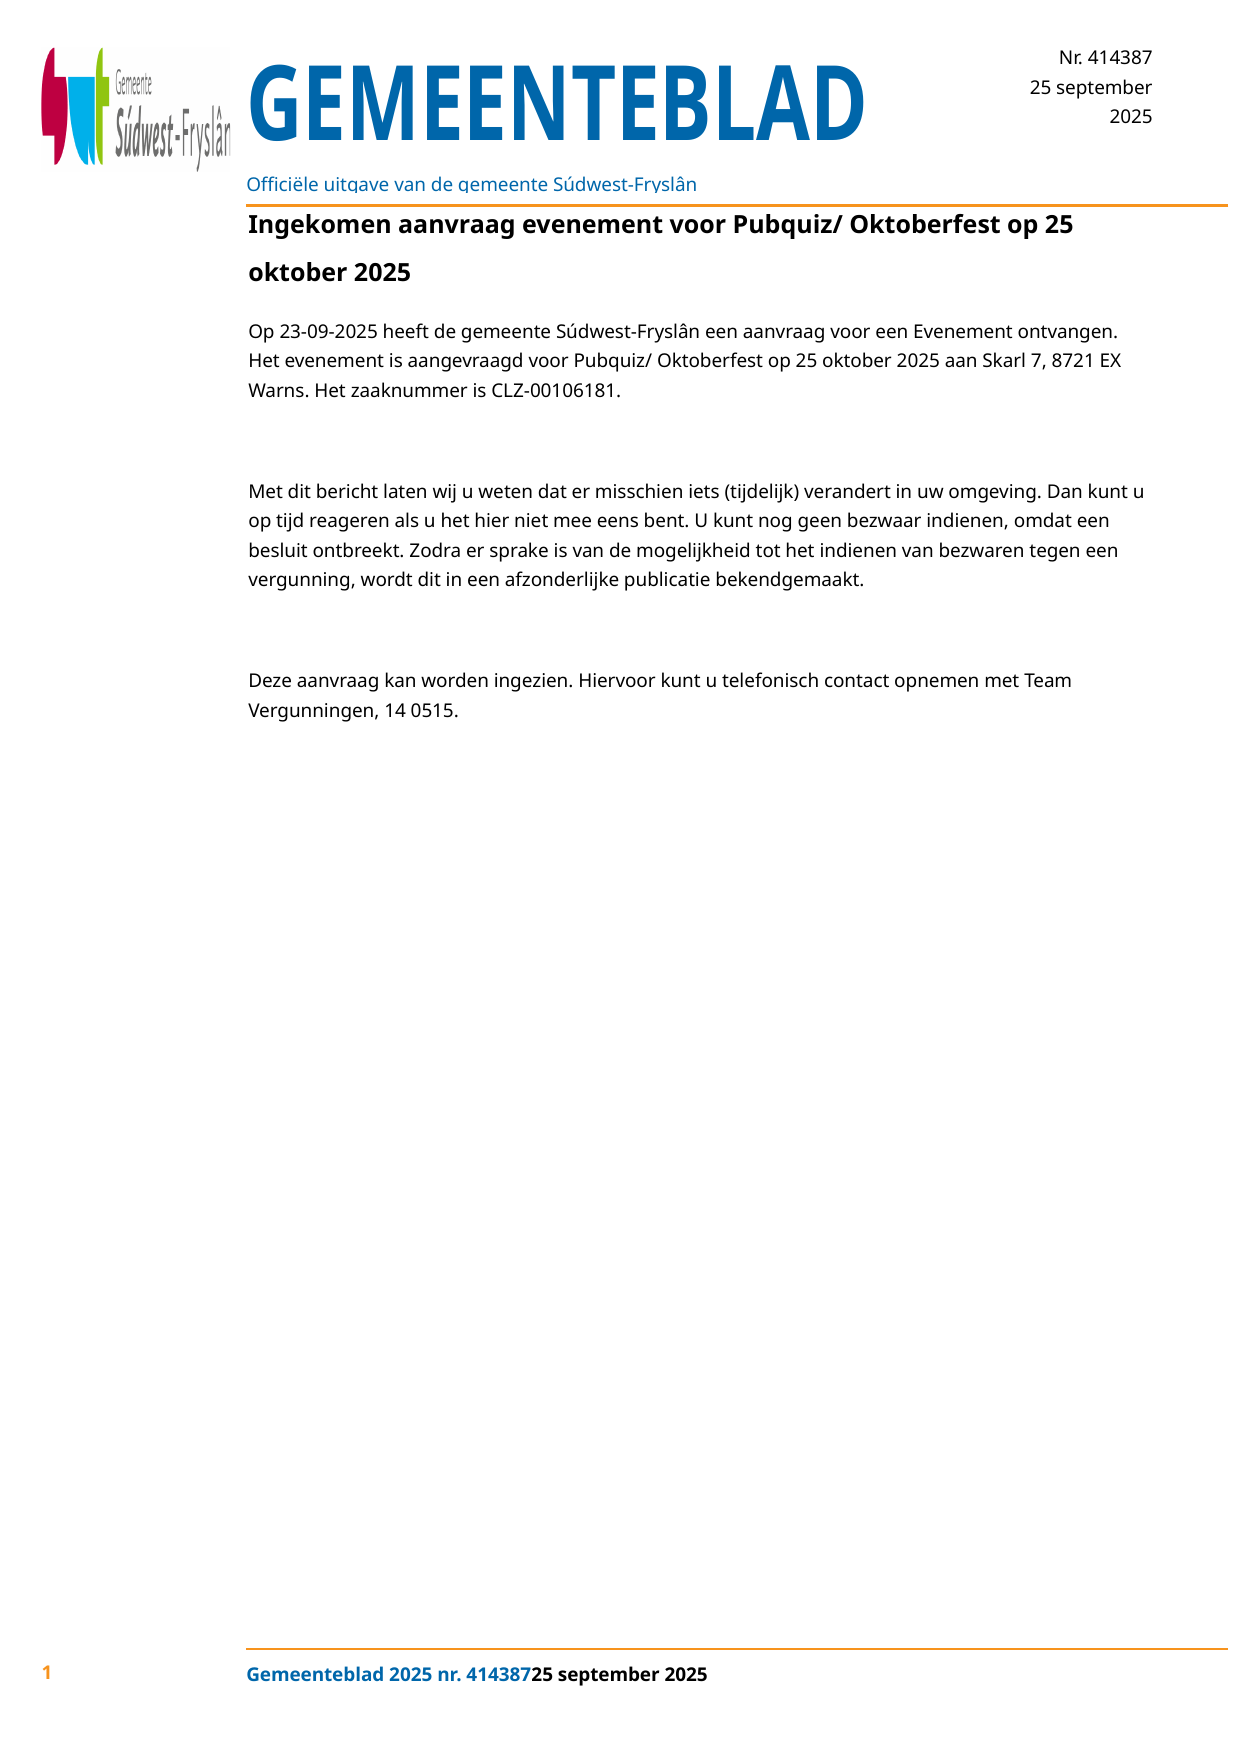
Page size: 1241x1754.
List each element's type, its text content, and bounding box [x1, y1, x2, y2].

text Op 23-09-2025 heeft de gemeente Súdwest-Fryslân een aanvraag voor een Evenement ontvangen. Het evenement is aangevraagd voor Pubquiz/ Oktoberfest op 25 oktober 2025 aan Skarl 7, 8721 EX Warns. Het zaaknummer is CLZ-00106181. [248, 318, 1152, 403]
picture [41, 47, 231, 172]
text Ingekomen aanvraag evenement voor Pubquiz/ Oktoberfest op 25 oktober 2025 [248, 207, 1152, 288]
text Met dit bericht laten wij u weten dat er misschien iets (tijdelijk) verandert in uw omgeving. Dan kunt u op tijd reageren als u het hier niet mee eens bent. U kunt nog geen bezwaar indienen, omdat een besluit ontbreekt. Zodra er sprake is van de mogelijkheid tot het indienen van bezwaren tegen een vergunning, wordt dit in een afzonderlijke publicatie bekendgemaakt. [248, 478, 1152, 592]
text Deze aanvraag kan worden ingezien. Hiervoor kunt u telefonisch contact opnemen met Team Vergunningen, 14 0515. [248, 667, 1152, 723]
